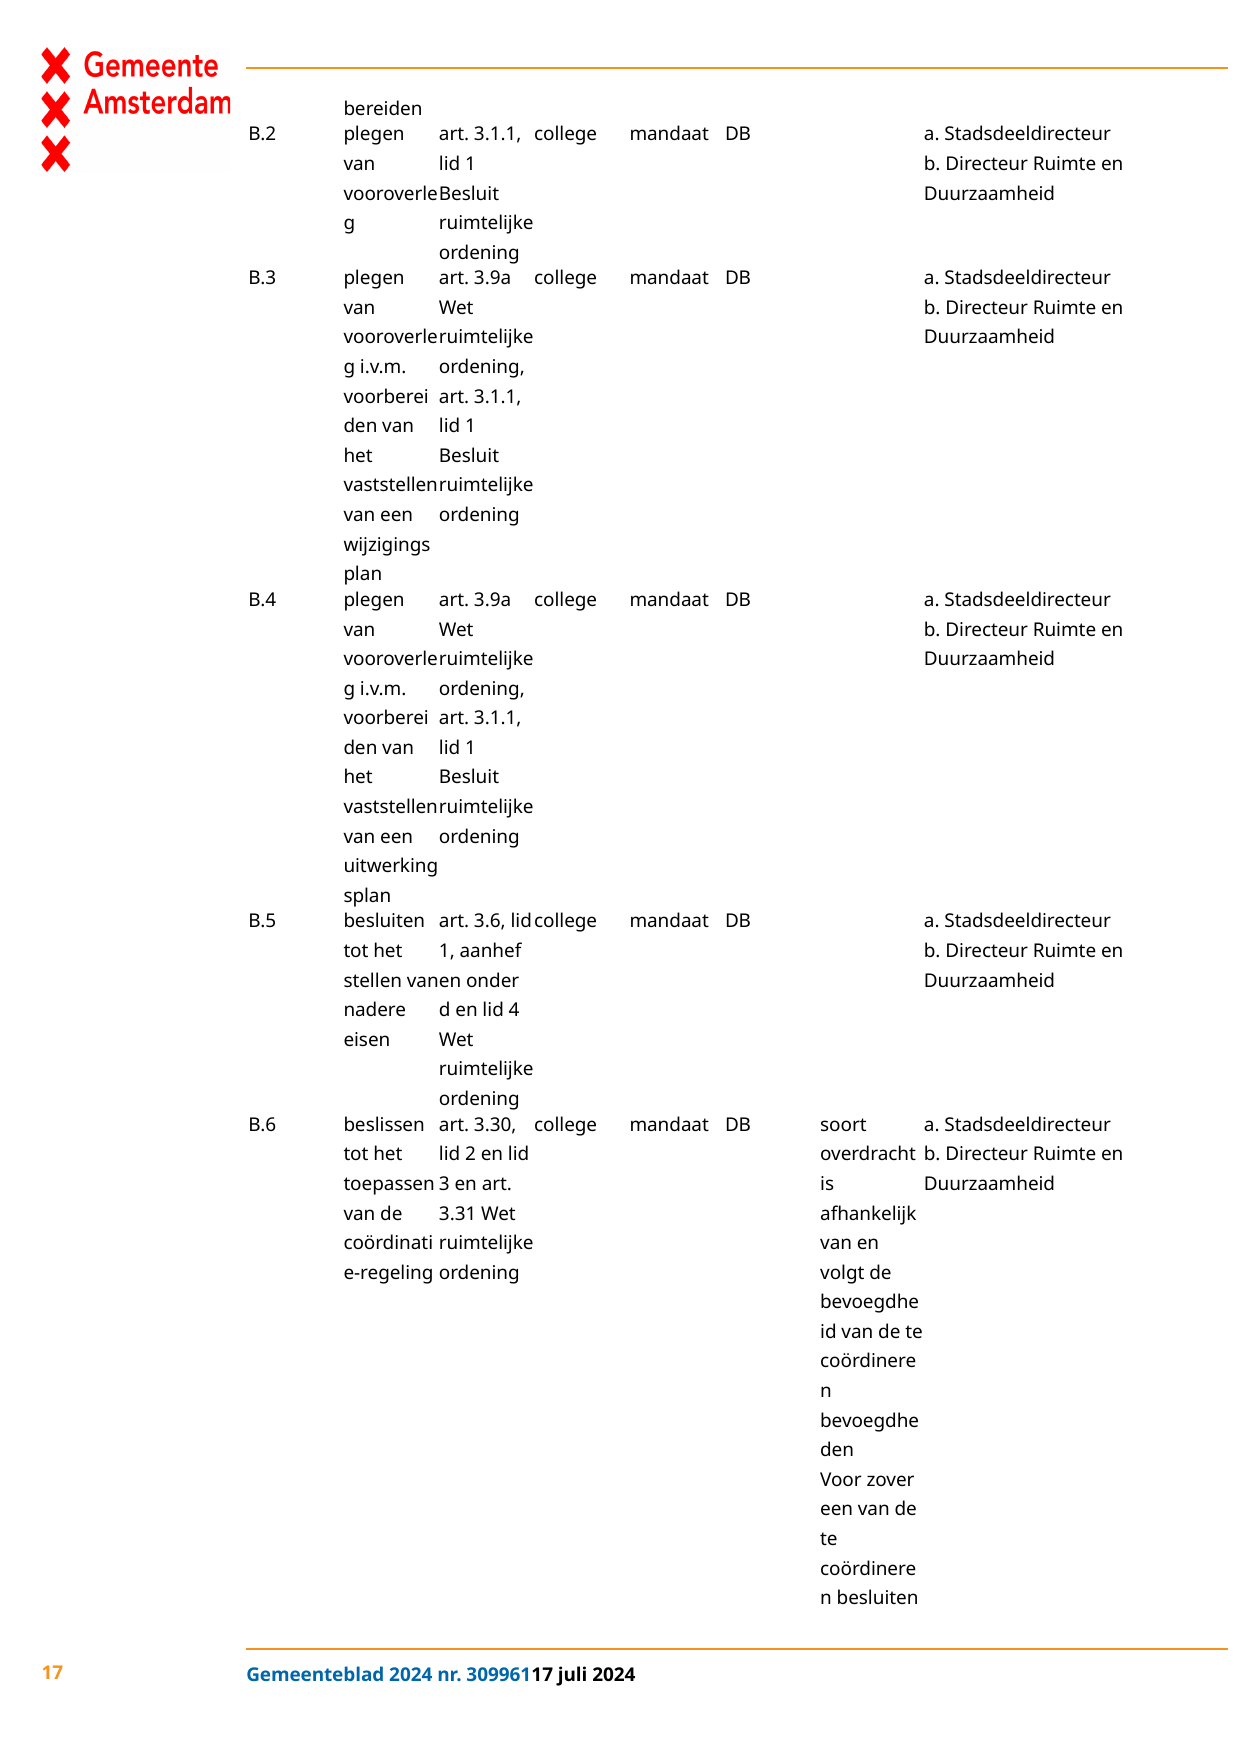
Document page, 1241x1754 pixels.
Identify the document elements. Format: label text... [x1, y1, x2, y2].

table_cell [820, 586, 924, 908]
table_cell [248, 95, 343, 121]
table_cell [820, 908, 924, 1111]
table_cell besluiten tot het stellen van nadere eisen [343, 908, 439, 1111]
table_cell art. 3.1.1, lid 1 Besluit ruimtelijke ordening [439, 121, 534, 264]
table_cell mandaat [629, 1111, 725, 1610]
table_cell college [534, 121, 629, 264]
table_cell [820, 95, 924, 121]
table_cell mandaat [629, 586, 725, 908]
table_cell art. 3.9a Wet ruimtelijke ordening, art. 3.1.1, lid 1 Besluit ruimtelijke ordening [439, 265, 534, 586]
table_cell art. 3.9a Wet ruimtelijke ordening, art. 3.1.1, lid 1 Besluit ruimtelijke ordening [439, 586, 534, 908]
table_cell B.3 [248, 265, 343, 586]
table_cell college [534, 265, 629, 586]
table_cell B.4 [248, 586, 343, 908]
table_cell DB [725, 908, 820, 1111]
table_cell [534, 95, 629, 121]
table_cell beslissen tot het toepassen van de coördinatie-regeling [343, 1111, 439, 1610]
table_cell B.5 [248, 908, 343, 1111]
table_cell [820, 121, 924, 264]
table_cell bereiden [343, 95, 439, 121]
table_cell B.6 [248, 1111, 343, 1610]
table_cell [439, 95, 534, 121]
table_cell a. Stadsdeeldirecteur b. Directeur Ruimte en Duurzaamheid [924, 586, 1152, 908]
table_cell DB [725, 1111, 820, 1610]
table_cell a. Stadsdeeldirecteur b. Directeur Ruimte en Duurzaamheid [924, 265, 1152, 586]
table_cell college [534, 1111, 629, 1610]
table_cell plegen van vooroverleg i.v.m. voorbereiden van het vaststellen van een uitwerkingsplan [343, 586, 439, 908]
table_cell [924, 95, 1152, 121]
table_cell mandaat [629, 121, 725, 264]
table_cell a. Stadsdeeldirecteur b. Directeur Ruimte en Duurzaamheid [924, 121, 1152, 264]
table_cell a. Stadsdeeldirecteur b. Directeur Ruimte en Duurzaamheid [924, 1111, 1152, 1610]
table_cell DB [725, 121, 820, 264]
table_cell [725, 95, 820, 121]
table_cell DB [725, 265, 820, 586]
table_cell art. 3.30, lid 2 en lid 3 en art. 3.31 Wet ruimtelijke ordening [439, 1111, 534, 1610]
table_cell college [534, 908, 629, 1111]
table_cell a. Stadsdeeldirecteur b. Directeur Ruimte en Duurzaamheid [924, 908, 1152, 1111]
table_cell mandaat [629, 908, 725, 1111]
table_cell DB [725, 586, 820, 908]
table_cell [629, 95, 725, 121]
table_cell B.2 [248, 121, 343, 264]
picture [41, 47, 231, 172]
table_cell art. 3.6, lid 1, aanhef en onder d en lid 4 Wet ruimtelijke ordening [439, 908, 534, 1111]
table_cell plegen van vooroverleg i.v.m. voorbereiden van het vaststellen van een wijzigingsplan [343, 265, 439, 586]
table_cell soort overdracht is afhankelijk van en volgt de bevoegdheid van de te coördineren bevoegdheden Voor zover een van de te coördineren besluiten [820, 1111, 924, 1610]
table_cell college [534, 586, 629, 908]
table_cell [820, 265, 924, 586]
table_cell mandaat [629, 265, 725, 586]
table_cell plegen van vooroverleg [343, 121, 439, 264]
